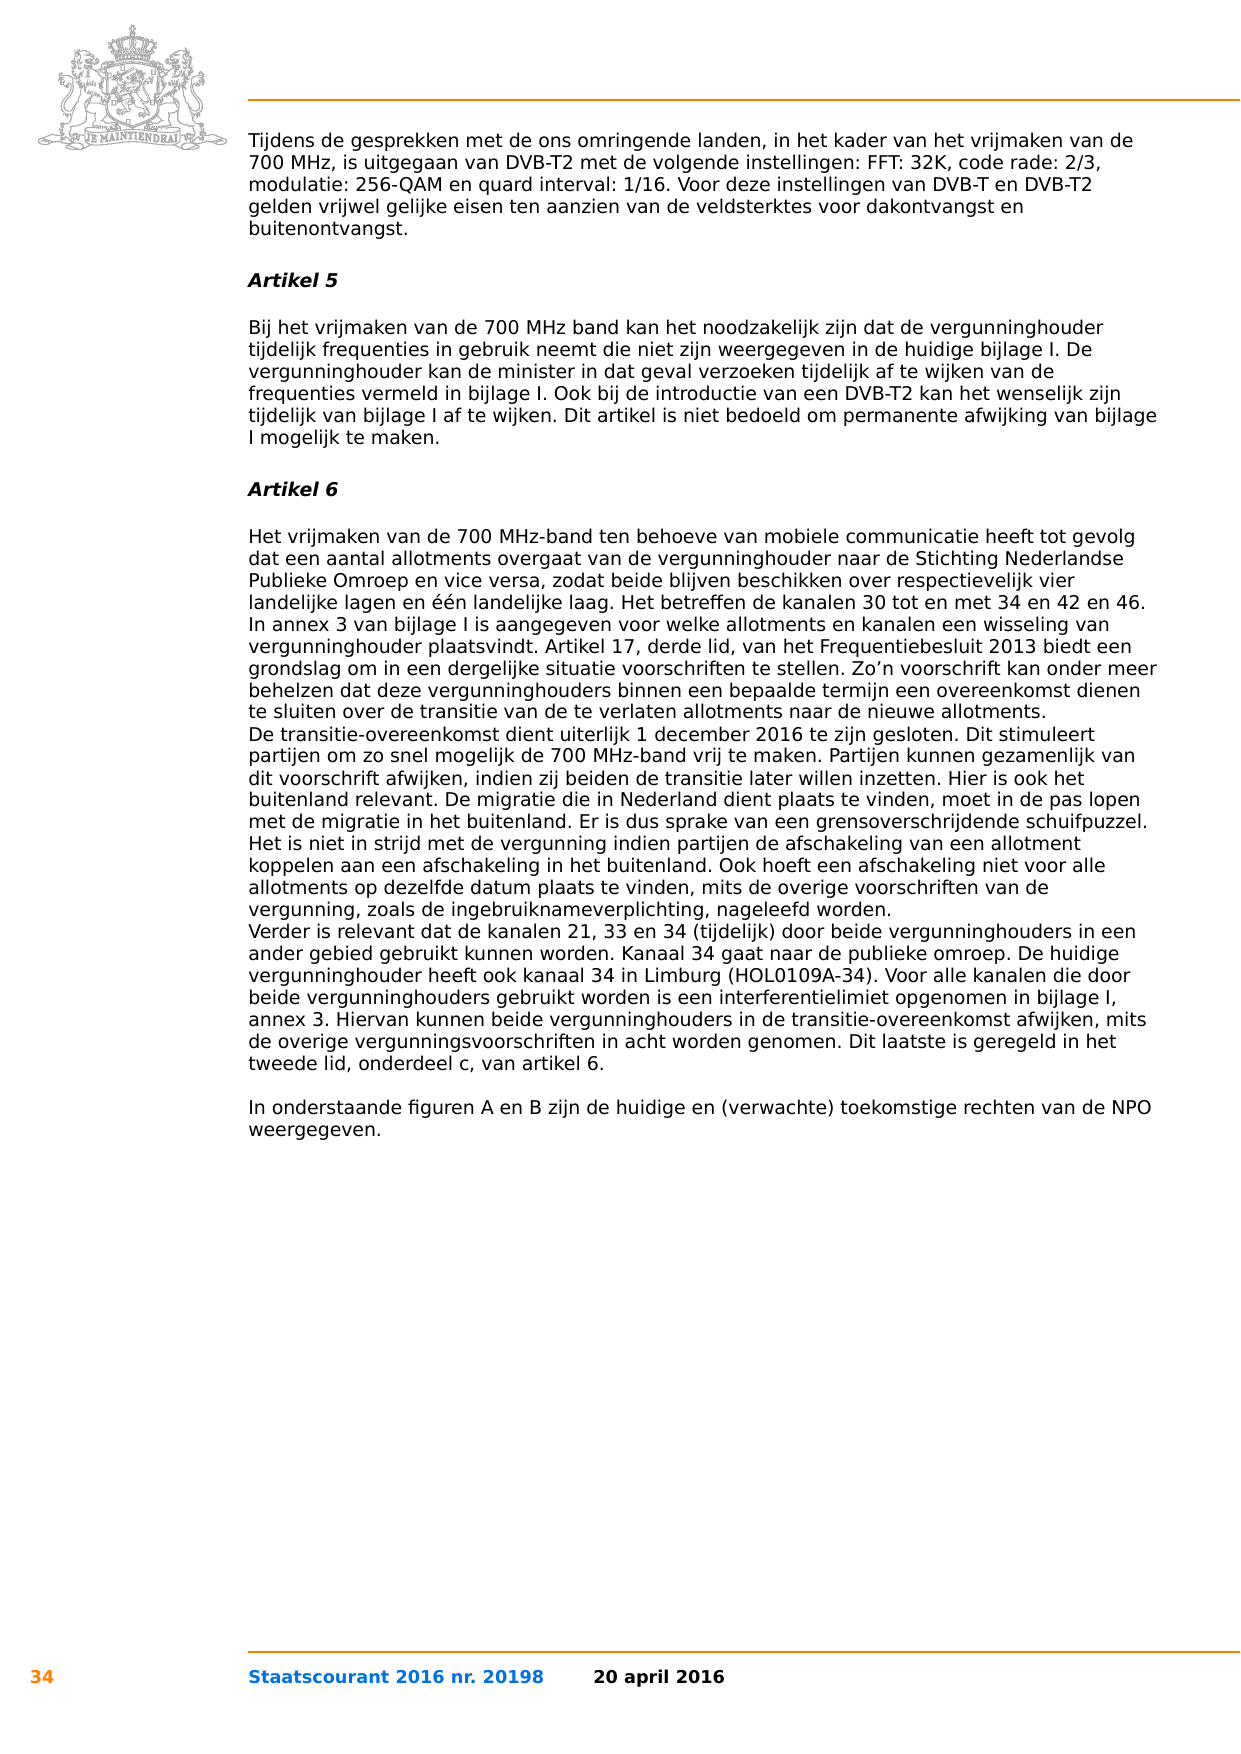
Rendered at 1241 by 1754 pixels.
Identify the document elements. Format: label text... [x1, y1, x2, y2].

subtitle Artikel 6 [248, 479, 1163, 501]
subtitle Artikel 5 [248, 270, 1163, 292]
text Bij het vrijmaken van de 700 MHz band kan het noodzakelijk zijn dat de vergunninghouder tijdelijk frequenties in gebruik neemt die niet zijn weergegeven in de huidige bijlage I. De vergunninghouder kan de minister in dat geval verzoeken tijdelijk af te wijken van de frequenties vermeld in bijlage I. Ook bij de introductie van een DVB-T2 kan het wenselijk zijn tijdelijk van bijlage I af te wijken. Dit artikel is niet bedoeld om permanente afwijking van bijlage I mogelijk te maken. [248, 317, 1163, 449]
text De transitie-overeenkomst dient uiterlijk 1 december 2016 te zijn gesloten. Dit stimuleert partijen om zo snel mogelijk de 700 MHz-band vrij te maken. Partijen kunnen gezamenlijk van dit voorschrift afwijken, indien zij beiden de transitie later willen inzetten. Hier is ook het buitenland relevant. De migratie die in Nederland dient plaats te vinden, moet in de pas lopen met de migratie in het buitenland. Er is dus sprake van een grensoverschrijdende schuifpuzzel. Het is niet in strijd met de vergunning indien partijen de afschakeling van een allotment koppelen aan een afschakeling in het buitenland. Ook hoeft een afschakeling niet voor alle allotments op dezelfde datum plaats te vinden, mits de overige voorschriften van de vergunning, zoals de ingebruiknameverplichting, nageleefd worden. [248, 723, 1163, 921]
picture [38, 25, 227, 150]
text Tijdens de gesprekken met de ons omringende landen, in het kader van het vrijmaken van de 700 MHz, is uitgegaan van DVB-T2 met de volgende instellingen: FFT: 32K, code rade: 2/3, modulatie: 256-QAM en quard interval: 1/16. Voor deze instellingen van DVB-T en DVB-T2 gelden vrijwel gelijke eisen ten aanzien van de veldsterktes voor dakontvangst en buitenontvangst. [248, 130, 1163, 240]
text In onderstaande figuren A en B zijn de huidige en (verwachte) toekomstige rechten van de NPO weergegeven. [248, 1097, 1163, 1141]
text Verder is relevant dat de kanalen 21, 33 en 34 (tijdelijk) door beide vergunninghouders in een ander gebied gebruikt kunnen worden. Kanaal 34 gaat naar de publieke omroep. De huidige vergunninghouder heeft ook kanaal 34 in Limburg (HOL0109A-34). Voor alle kanalen die door beide vergunninghouders gebruikt worden is een interferentielimiet opgenomen in bijlage I, annex 3. Hiervan kunnen beide vergunninghouders in de transitie-overeenkomst afwijken, mits de overige vergunningsvoorschriften in acht worden genomen. Dit laatste is geregeld in het tweede lid, onderdeel c, van artikel 6. [248, 921, 1163, 1075]
text Het vrijmaken van de 700 MHz-band ten behoeve van mobiele communicatie heeft tot gevolg dat een aantal allotments overgaat van de vergunninghouder naar de Stichting Nederlandse Publieke Omroep en vice versa, zodat beide blijven beschikken over respectievelijk vier landelijke lagen en één landelijke laag. Het betreffen de kanalen 30 tot en met 34 en 42 en 46. In annex 3 van bijlage I is aangegeven voor welke allotments en kanalen een wisseling van vergunninghouder plaatsvindt. Artikel 17, derde lid, van het Frequentiebesluit 2013 biedt een grondslag om in een dergelijke situatie voorschriften te stellen. Zo’n voorschrift kan onder meer behelzen dat deze vergunninghouders binnen een bepaalde termijn een overeenkomst dienen te sluiten over de transitie van de te verlaten allotments naar de nieuwe allotments. [248, 526, 1163, 723]
